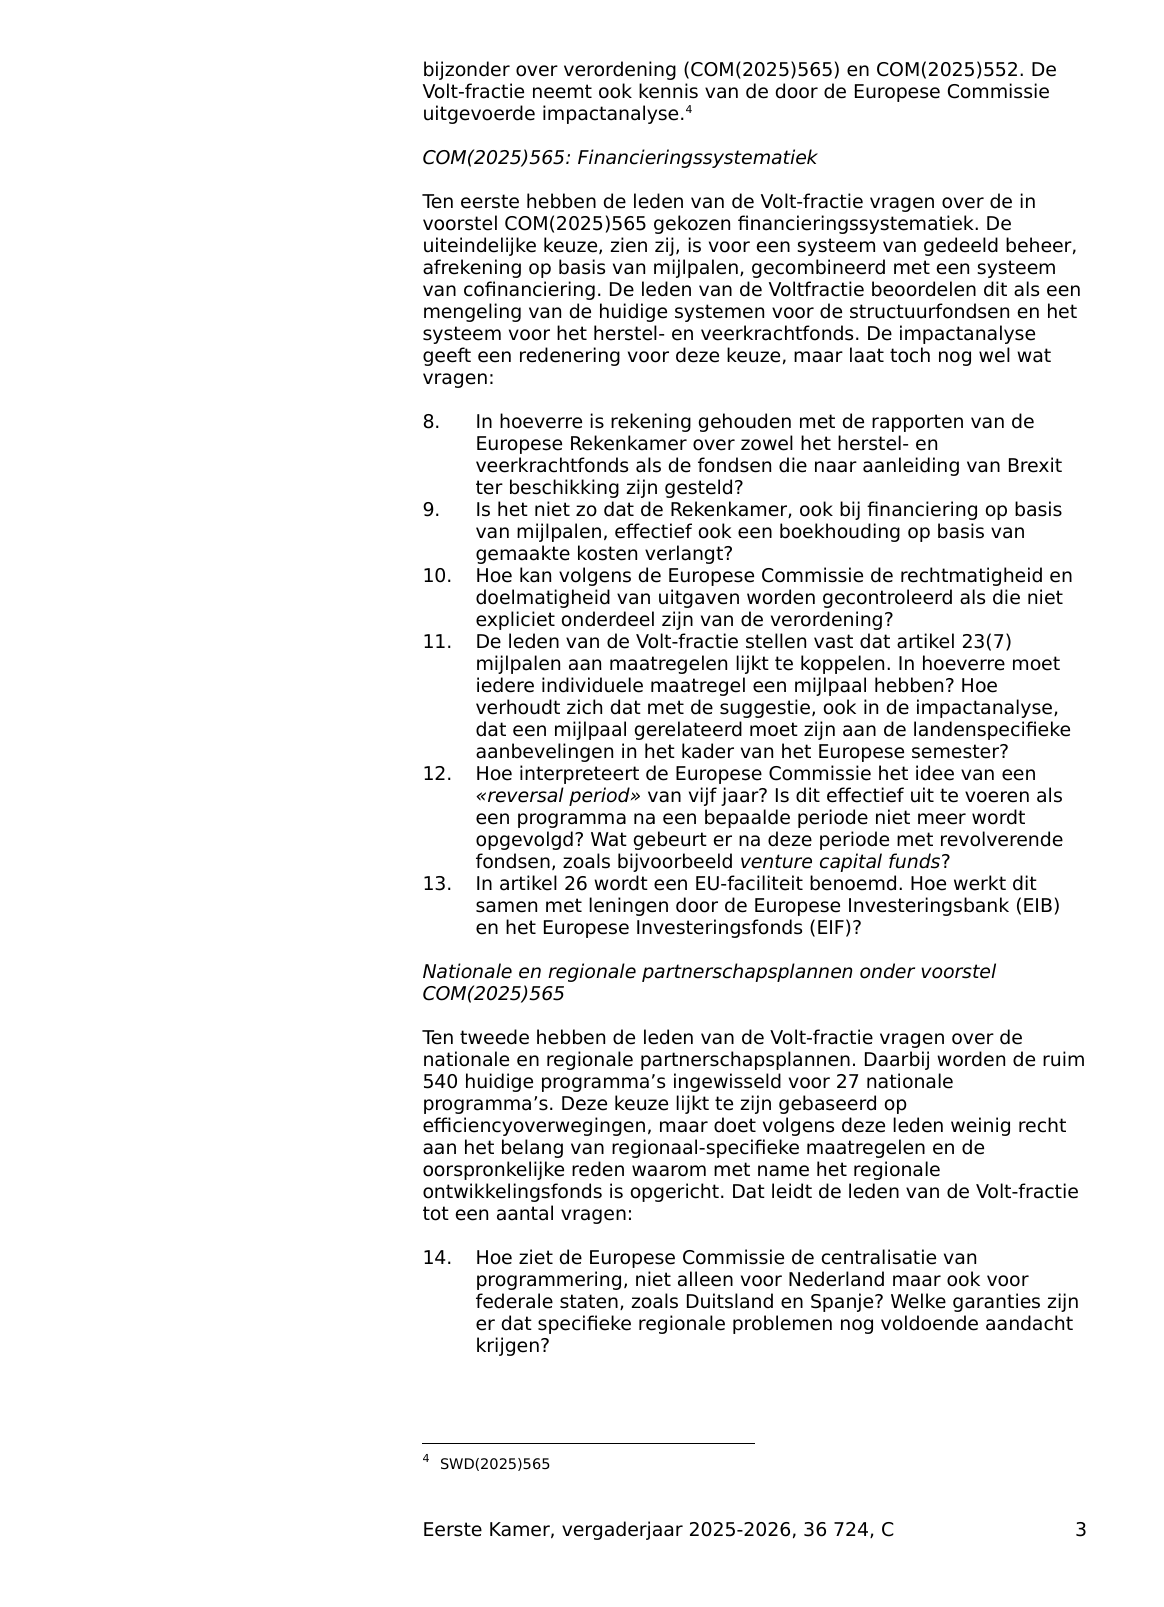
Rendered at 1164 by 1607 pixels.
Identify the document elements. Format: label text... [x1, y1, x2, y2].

subtitle Nationale en regionale partnerschapsplannen onder voorstel COM(2025)565 [422, 961, 1087, 1005]
text 11. De leden van de Volt-fractie stellen vast dat artikel 23(7) mijlpalen aan maatregelen lijkt te koppelen. In hoeverre moet iedere individuele maatregel een mijlpaal hebben? Hoe verhoudt zich dat met de suggestie, ook in de impactanalyse, dat een mijlpaal gerelateerd moet zijn aan de landenspecifieke aanbevelingen in het kader van het Europese semester? [422, 631, 1087, 763]
text Ten tweede hebben de leden van de Volt-fractie vragen over de nationale en regionale partnerschapsplannen. Daarbij worden de ruim 540 huidige programma’s ingewisseld voor 27 nationale programma’s. Deze keuze lijkt te zijn gebaseerd op efficiencyoverwegingen, maar doet volgens deze leden weinig recht aan het belang van regionaal-specifieke maatregelen en de oorspronkelijke reden waarom met name het regionale ontwikkelingsfonds is opgericht. Dat leidt de leden van de Volt-fractie tot een aantal vragen: [422, 1027, 1087, 1225]
text 14. Hoe ziet de Europese Commissie de centralisatie van programmering, niet alleen voor Nederland maar ook voor federale staten, zoals Duitsland en Spanje? Welke garanties zijn er dat specifieke regionale problemen nog voldoende aandacht krijgen? [422, 1247, 1087, 1357]
text Ten eerste hebben de leden van de Volt-fractie vragen over de in voorstel COM(2025)565 gekozen financieringssystematiek. De uiteindelijke keuze, zien zij, is voor een systeem van gedeeld beheer, afrekening op basis van mijlpalen, gecombineerd met een systeem van cofinanciering. De leden van de Voltfractie beoordelen dit als een mengeling van de huidige systemen voor de structuurfondsen en het systeem voor het herstel- en veerkrachtfonds. De impactanalyse geeft een redenering voor deze keuze, maar laat toch nog wel wat vragen: [422, 191, 1087, 389]
text 13. In artikel 26 wordt een EU-faciliteit benoemd. Hoe werkt dit samen met leningen door de Europese Investeringsbank (EIB) en het Europese Investeringsfonds (EIF)? [422, 873, 1087, 939]
text 10. Hoe kan volgens de Europese Commissie de rechtmatigheid en doelmatigheid van uitgaven worden gecontroleerd als die niet expliciet onderdeel zijn van de verordening? [422, 565, 1087, 631]
text 9. Is het niet zo dat de Rekenkamer, ook bij financiering op basis van mijlpalen, effectief ook een boekhouding op basis van gemaakte kosten verlangt? [422, 499, 1087, 565]
text bijzonder over verordening (COM(2025)565) en COM(2025)552. De Volt-fractie neemt ook kennis van de door de Europese Commissie uitgevoerde impactanalyse. [422, 59, 1087, 125]
subtitle COM(2025)565: Financieringssystematiek [422, 147, 1087, 169]
text 12. Hoe interpreteert de Europese Commissie het idee van een «reversal period» van vijf jaar? Is dit effectief uit te voeren als een programma na een bepaalde periode niet meer wordt opgevolgd? Wat gebeurt er na deze periode met revolverende fondsen, zoals bijvoorbeeld venture capital funds? [422, 763, 1087, 873]
text 8. In hoeverre is rekening gehouden met de rapporten van de Europese Rekenkamer over zowel het herstel- en veerkrachtfonds als de fondsen die naar aanleiding van Brexit ter beschikking zijn gesteld? [422, 411, 1087, 499]
text SWD(2025)565 [422, 1452, 1087, 1474]
